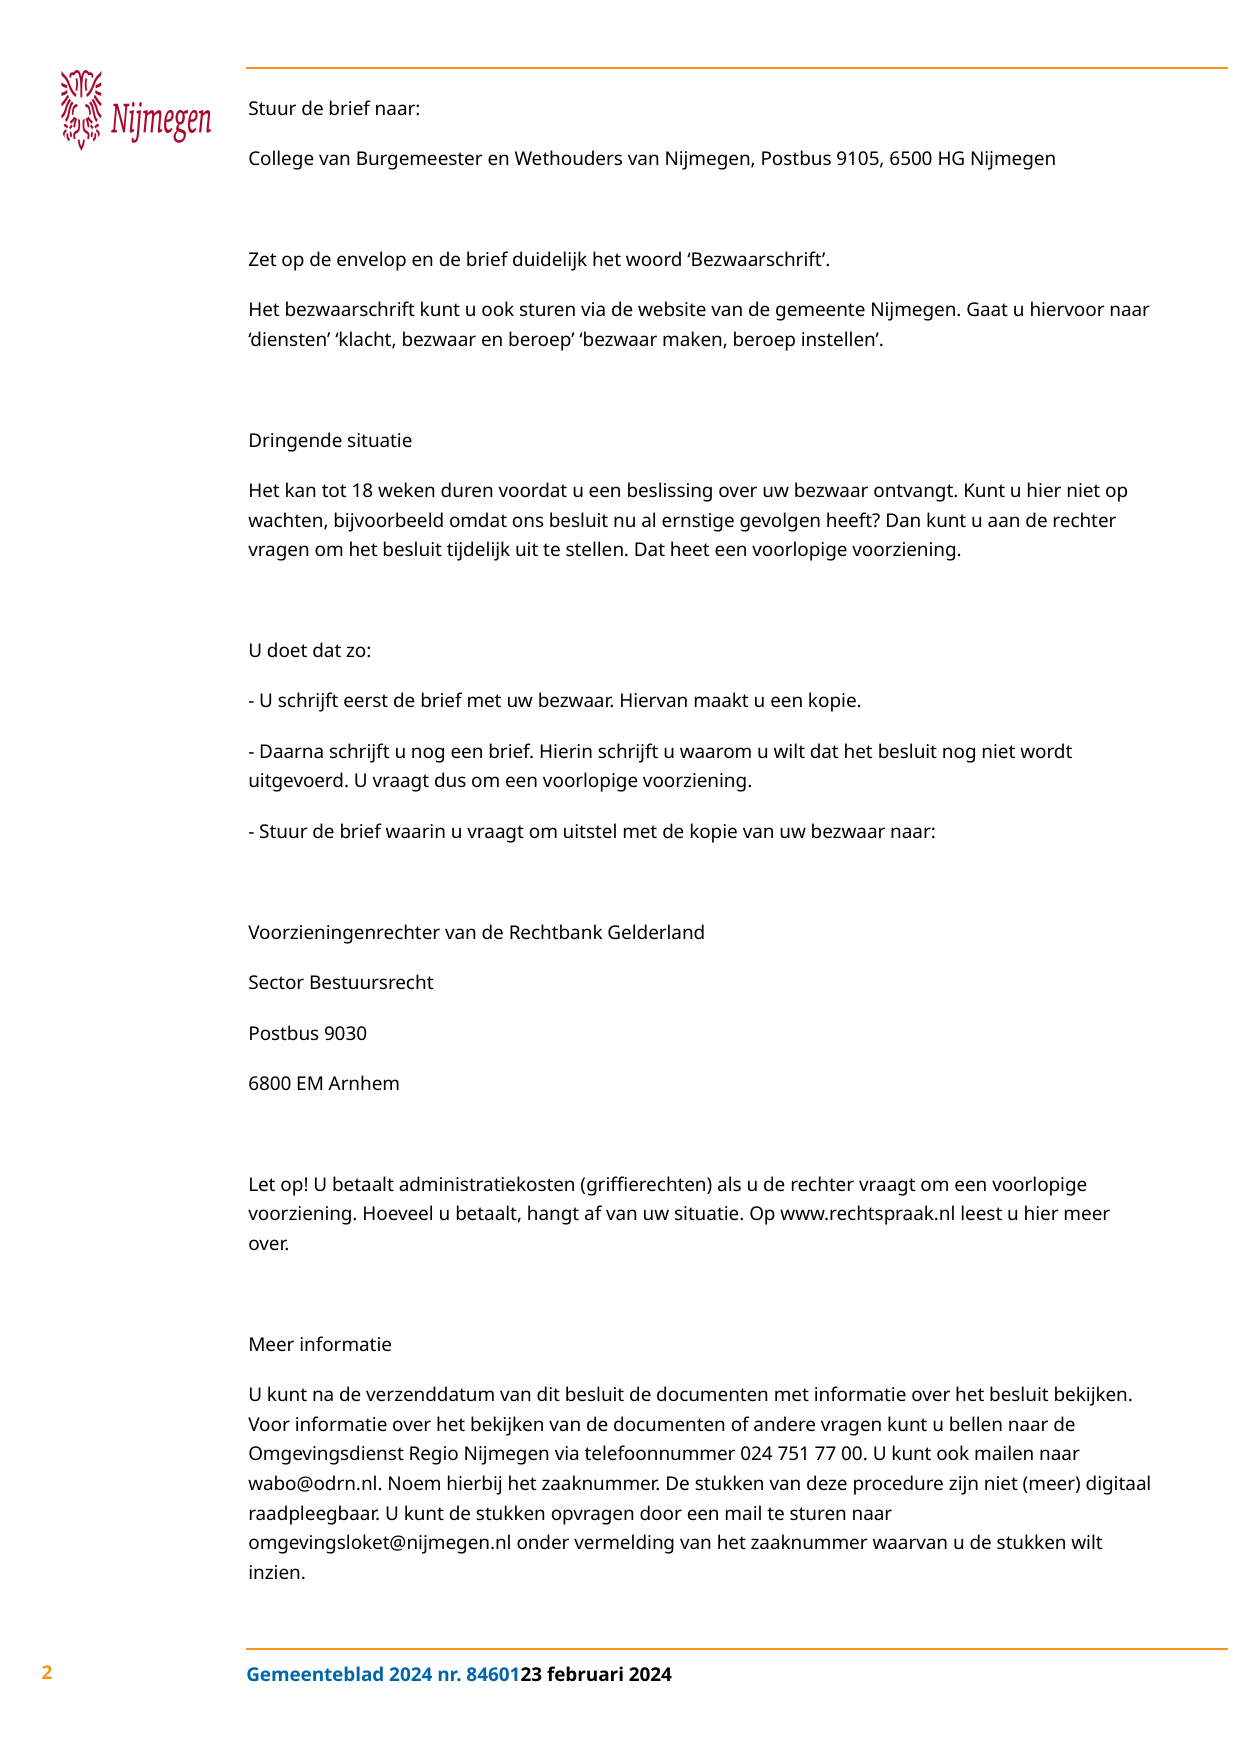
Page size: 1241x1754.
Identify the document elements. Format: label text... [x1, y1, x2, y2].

text U kunt na de verzenddatum van dit besluit de documenten met informatie over het besluit bekijken. Voor informatie over het bekijken van de documenten of andere vragen kunt u bellen naar de Omgevingsdienst Regio Nijmegen via telefoonnummer 024 751 77 00. U kunt ook mailen naar wabo@odrn.nl. Noem hierbij het zaaknummer. De stukken van deze procedure zijn niet (meer) digitaal raadpleegbaar. U kunt de stukken opvragen door een mail te sturen naar omgevingsloket@nijmegen.nl onder vermelding van het zaaknummer waarvan u de stukken wilt inzien. [248, 1381, 1152, 1585]
text College van Burgemeester en Wethouders van Nijmegen, Postbus 9105, 6500 HG Nijmegen [248, 145, 1152, 171]
text Het bezwaarschrift kunt u ook sturen via de website van de gemeente Nijmegen. Gaat u hiervoor naar ‘diensten’ ‘klacht, bezwaar en beroep’ ‘bezwaar maken, beroep instellen’. [248, 296, 1152, 352]
text Voorzieningenrechter van de Rechtbank Gelderland [248, 919, 1152, 945]
text Zet op de envelop en de brief duidelijk het woord ‘Bezwaarschrift’. [248, 246, 1152, 272]
text - Daarna schrijft u nog een brief. Hierin schrijft u waarom u wilt dat het besluit nog niet wordt uitgevoerd. U vraagt dus om een voorlopige voorziening. [248, 738, 1152, 793]
text Postbus 9030 [248, 1020, 1152, 1046]
text U doet dat zo: [248, 637, 1152, 663]
text - Stuur de brief waarin u vraagt om uitstel met de kopie van uw bezwaar naar: [248, 818, 1152, 844]
text 6800 EM Arnhem [248, 1070, 1152, 1096]
text Stuur de brief naar: [248, 95, 1152, 121]
text Het kan tot 18 weken duren voordat u een beslissing over uw bezwaar ontvangt. Kunt u hier niet op wachten, bijvoorbeeld omdat ons besluit nu al ernstige gevolgen heeft? Dan kunt u aan de rechter vragen om het besluit tijdelijk uit te stellen. Dat heet een voorlopige voorziening. [248, 477, 1152, 562]
text Meer informatie [248, 1331, 1152, 1357]
text Dringende situatie [248, 427, 1152, 453]
picture [41, 47, 231, 172]
text Sector Bestuursrecht [248, 969, 1152, 995]
text - U schrijft eerst de brief met uw bezwaar. Hiervan maakt u een kopie. [248, 688, 1152, 713]
text Let op! U betaalt administratiekosten (griffierechten) als u de rechter vraagt om een voorlopige voorziening. Hoeveel u betaalt, hangt af van uw situatie. Op www.rechtspraak.nl leest u hier meer over. [248, 1171, 1152, 1256]
